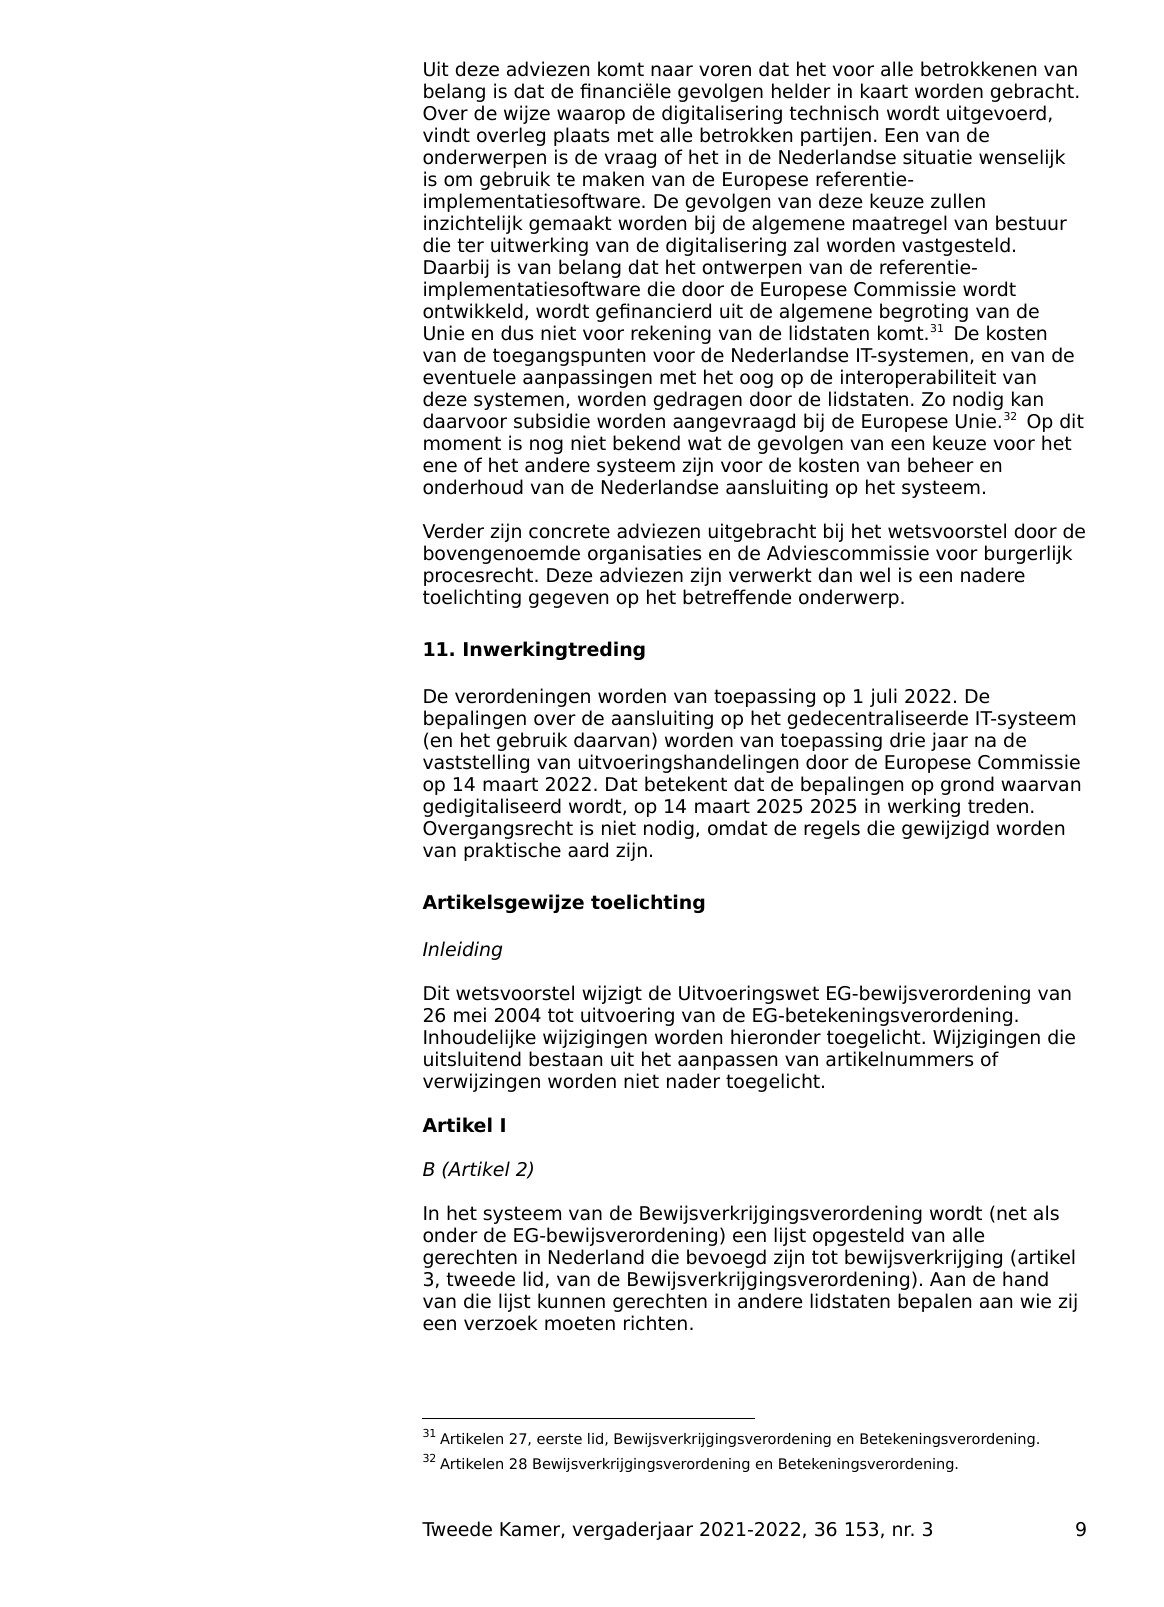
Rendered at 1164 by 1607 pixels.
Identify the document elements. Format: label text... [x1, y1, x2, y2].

subtitle Inleiding [422, 938, 1087, 961]
subtitle 11. Inwerkingtreding [422, 639, 1087, 661]
text Uit deze adviezen komt naar voren dat het voor alle betrokkenen van belang is dat de financiële gevolgen helder in kaart worden gebracht. Over de wijze waarop de digitalisering technisch wordt uitgevoerd, vindt overleg plaats met alle betrokken partijen. Een van de onderwerpen is de vraag of het in de Nederlandse situatie wenselijk is om gebruik te maken van de Europese referentie-implementatiesoftware. De gevolgen van deze keuze zullen inzichtelijk gemaakt worden bij de algemene maatregel van bestuur die ter uitwerking van de digitalisering zal worden vastgesteld. Daarbij is van belang dat het ontwerpen van de referentie-implementatiesoftware die door de Europese Commissie wordt ontwikkeld, wordt gefinancierd uit de algemene begroting van de Unie en dus niet voor rekening van de lidstaten komt. De kosten van de toegangspunten voor de Nederlandse IT-systemen, en van de eventuele aanpassingen met het oog op de interoperabiliteit van deze systemen, worden gedragen door de lidstaten. Zo nodig kan daarvoor subsidie worden aangevraagd bij de Europese Unie. Op dit moment is nog niet bekend wat de gevolgen van een keuze voor het ene of het andere systeem zijn voor de kosten van beheer en onderhoud van de Nederlandse aansluiting op het systeem. [422, 59, 1087, 499]
subtitle Artikelsgewijze toelichting [422, 892, 1087, 913]
text De verordeningen worden van toepassing op 1 juli 2022. De bepalingen over de aansluiting op het gedecentraliseerde IT-systeem (en het gebruik daarvan) worden van toepassing drie jaar na de vaststelling van uitvoeringshandelingen door de Europese Commissie op 14 maart 2022. Dat betekent dat de bepalingen op grond waarvan gedigitaliseerd wordt, op 14 maart 2025 2025 in werking treden. Overgangsrecht is niet nodig, omdat de regels die gewijzigd worden van praktische aard zijn. [422, 686, 1087, 862]
text Artikelen 28 Bewijsverkrijgingsverordening en Betekeningsverordening. [422, 1452, 1087, 1474]
subtitle Artikel I [422, 1115, 1087, 1137]
text Dit wetsvoorstel wijzigt de Uitvoeringswet EG-bewijsverordening van 26 mei 2004 tot uitvoering van de EG-betekeningsverordening. Inhoudelijke wijzigingen worden hieronder toegelicht. Wijzigingen die uitsluitend bestaan uit het aanpassen van artikelnummers of verwijzingen worden niet nader toegelicht. [422, 983, 1087, 1093]
text In het systeem van de Bewijsverkrijgingsverordening wordt (net als onder de EG-bewijsverordening) een lijst opgesteld van alle gerechten in Nederland die bevoegd zijn tot bewijsverkrijging (artikel 3, tweede lid, van de Bewijsverkrijgingsverordening). Aan de hand van die lijst kunnen gerechten in andere lidstaten bepalen aan wie zij een verzoek moeten richten. [422, 1203, 1087, 1335]
text Verder zijn concrete adviezen uitgebracht bij het wetsvoorstel door de bovengenoemde organisaties en de Adviescommissie voor burgerlijk procesrecht. Deze adviezen zijn verwerkt dan wel is een nadere toelichting gegeven op het betreffende onderwerp. [422, 521, 1087, 609]
subtitle B (Artikel 2) [422, 1159, 1087, 1181]
text Artikelen 27, eerste lid, Bewijsverkrijgingsverordening en Betekeningsverordening. [422, 1427, 1087, 1449]
